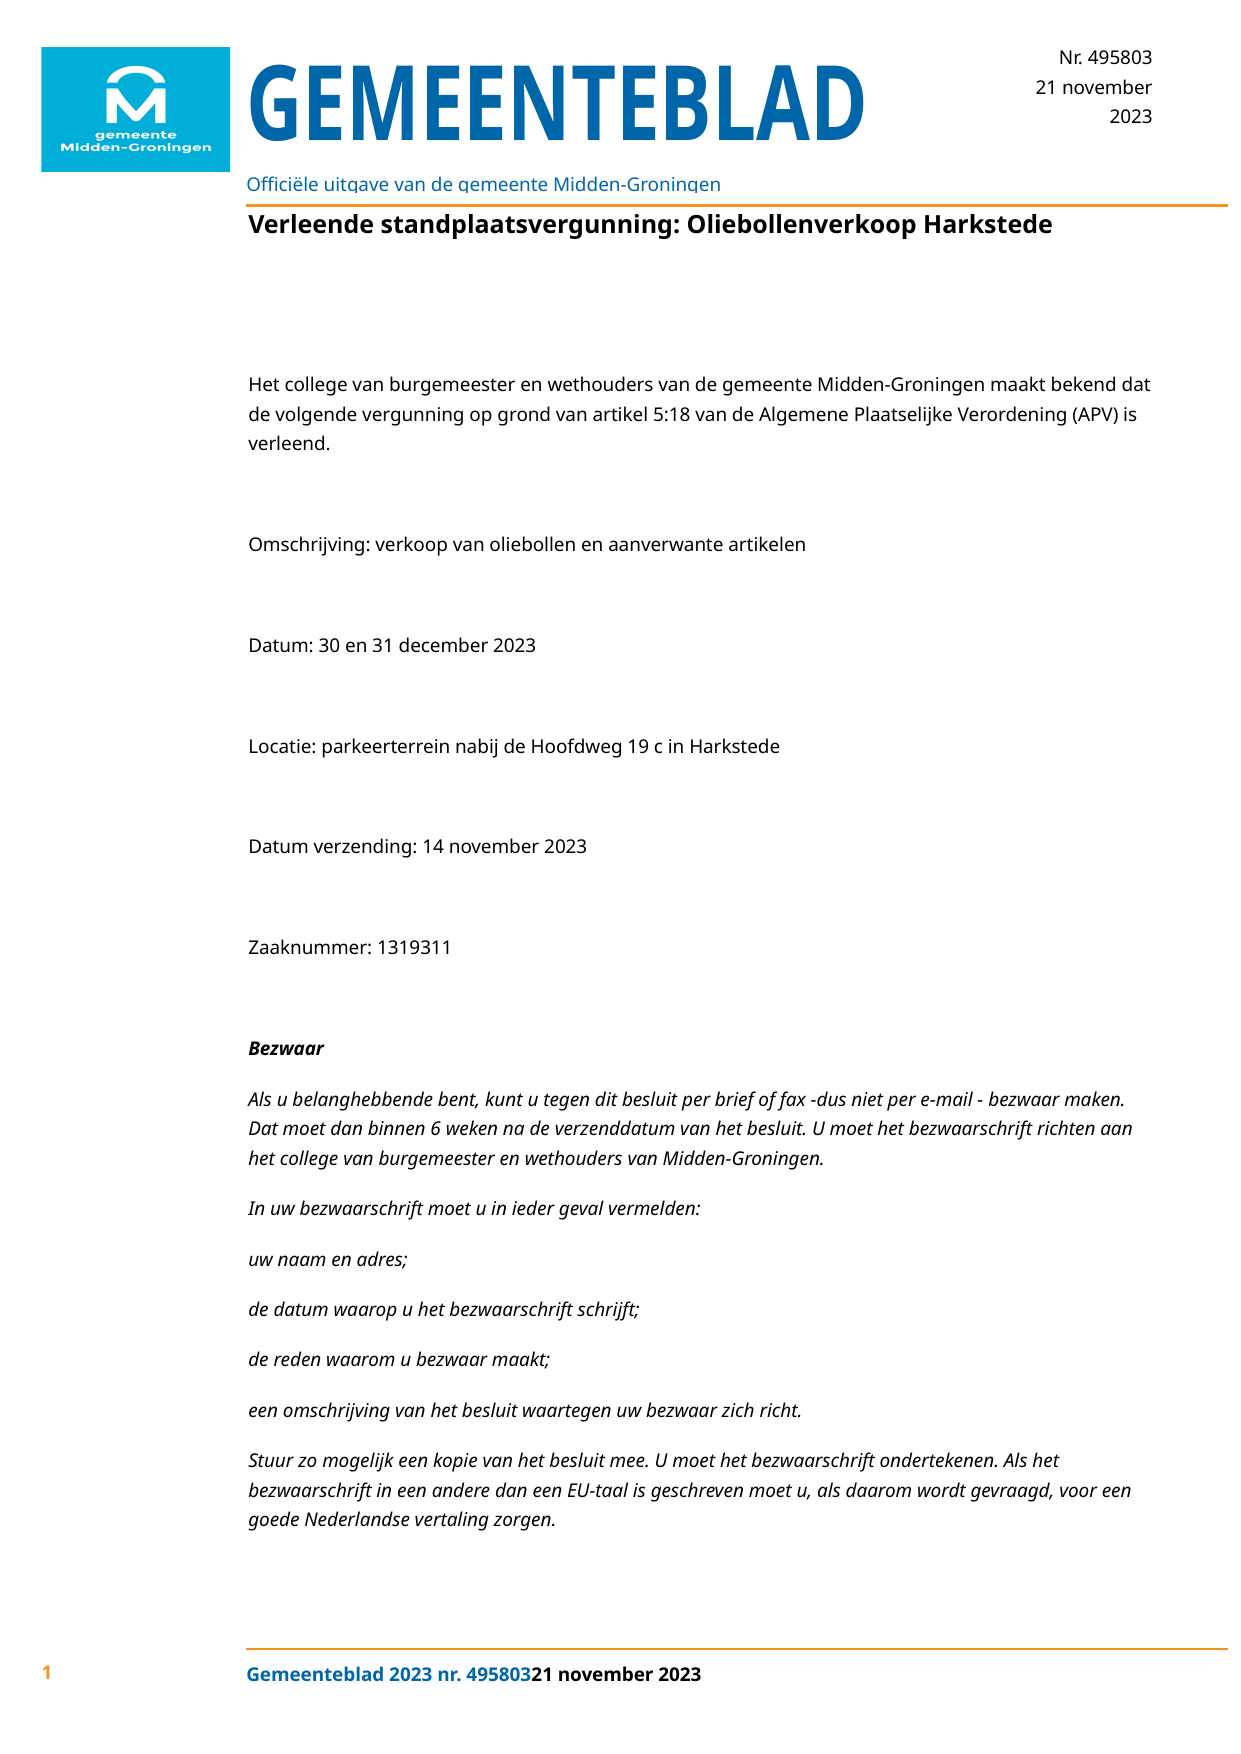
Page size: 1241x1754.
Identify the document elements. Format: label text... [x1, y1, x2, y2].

text de reden waarom u bezwaar maakt; [248, 1347, 1152, 1372]
picture [184, 146, 190, 153]
text Als u belanghebbende bent, kunt u tegen dit besluit per brief of fax -dus niet per e-mail - bezwaar maken. Dat moet dan binnen 6 weken na de verzenddatum van het besluit. U moet het bezwaarschrift richten aan het college van burgemeester en wethouders van Midden-Groningen. [248, 1086, 1152, 1171]
picture [107, 89, 165, 122]
text de datum waarop u het bezwaarschrift schrijft; [248, 1296, 1152, 1322]
text Zaaknummer: 1319311 [248, 934, 1152, 960]
text In uw bezwaarschrift moet u in ieder geval vermelden: [248, 1195, 1152, 1221]
text Datum: 30 en 31 december 2023 [248, 632, 1152, 658]
text Het college van burgemeester en wethouders van de gemeente Midden-Groningen maakt bekend dat de volgende vergunning op grond van artikel 5:18 van de Algemene Plaatselijke Verordening (APV) is verleend. [248, 371, 1152, 456]
picture [108, 66, 164, 82]
text Bezwaar [248, 1035, 1152, 1061]
text Datum verzending: 14 november 2023 [248, 834, 1152, 859]
text Omschrijving: verkoop van oliebollen en aanverwante artikelen [248, 531, 1152, 557]
text uw naam en adres; [248, 1246, 1152, 1271]
text Stuur zo mogelijk een kopie van het besluit mee. U moet het bezwaarschrift ondertekenen. Als het bezwaarschrift in een andere dan een EU-taal is geschreven moet u, als daarom wordt gevraagd, voor een goede Nederlandse vertaling zorgen. [248, 1447, 1152, 1532]
text Locatie: parkeerterrein nabij de Hoofdweg 19 c in Harkstede [248, 733, 1152, 758]
text een omschrijving van het besluit waartegen uw bezwaar zich richt. [248, 1397, 1152, 1423]
text Verleende standplaatsvergunning: Oliebollenverkoop Harkstede [248, 207, 1152, 241]
